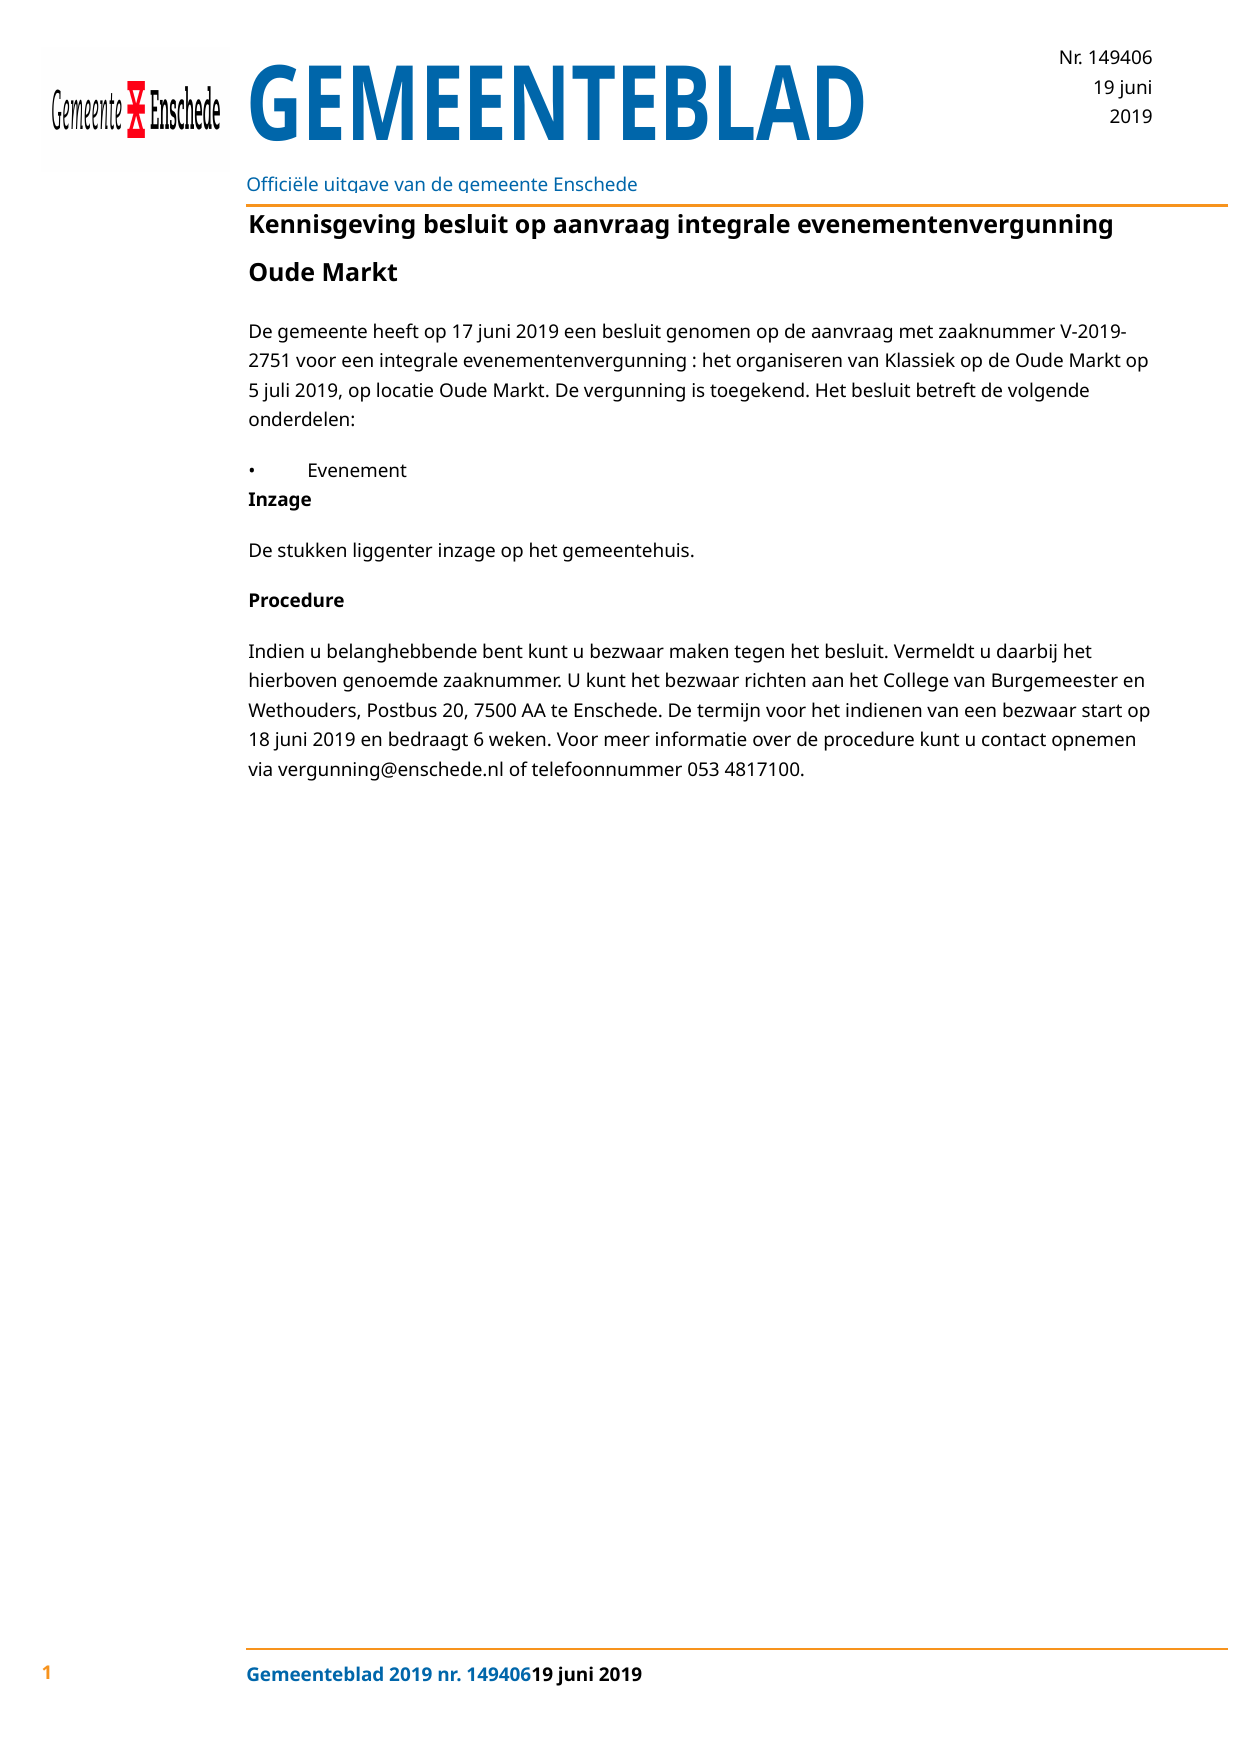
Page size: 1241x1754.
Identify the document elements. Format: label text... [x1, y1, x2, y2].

text Procedure [248, 587, 1152, 613]
list Evenement [248, 457, 1152, 483]
text Indien u belanghebbende bent kunt u bezwaar maken tegen het besluit. Vermeldt u daarbij het hierboven genoemde zaaknummer. U kunt het bezwaar richten aan het College van Burgemees­ter en Wethouders, Postbus 20, 7500 AA te Enschede. De termijn voor het indienen van een bezwaar start op 18 juni 2019 en bedraagt 6 weken. Voor meer informatie over de procedure kunt u contact opnemen via vergunning@enschede.nl of telefoonnummer 053 4817100. [248, 638, 1152, 782]
text De stukken liggenter inzage op het gemeentehuis. [248, 537, 1152, 563]
text Inzage [248, 487, 1152, 512]
picture [41, 47, 231, 172]
text Kennisgeving besluit op aanvraag integrale evenementenvergunning Oude Markt [248, 207, 1152, 288]
text De gemeente heeft op 17 juni 2019 een besluit genomen op de aanvraag met zaaknummer V-2019-2751 voor een integrale evenementenvergunning : het organiseren van Klassiek op de Oude Markt op 5 juli 2019, op locatie Oude Markt. De vergunning is toegekend. Het besluit betreft de volgende onderdelen: [248, 318, 1152, 432]
